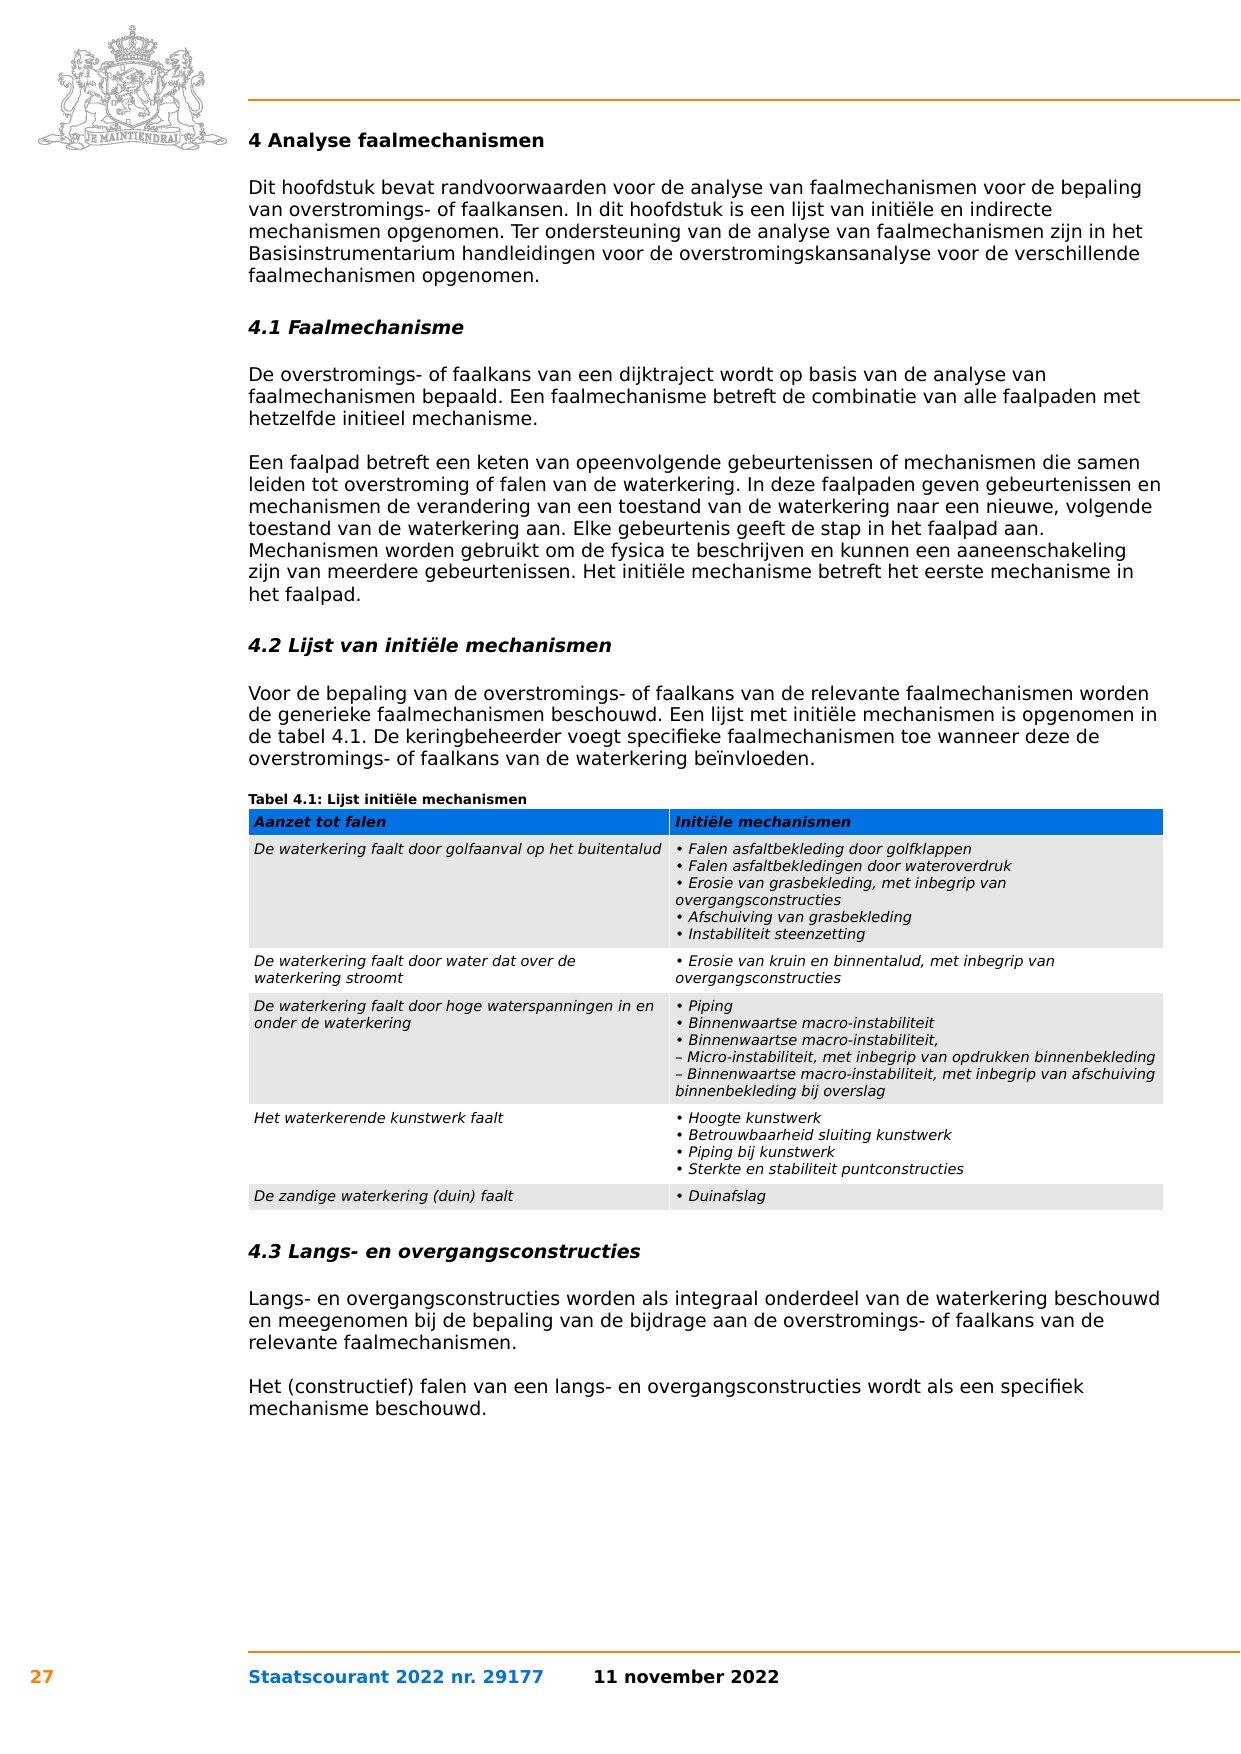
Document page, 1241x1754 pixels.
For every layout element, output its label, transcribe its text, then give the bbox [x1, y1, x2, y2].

table_cell • Piping • Binnenwaartse macro-instabiliteit • Binnenwaartse macro-instabiliteit, – Micro-instabiliteit, met inbegrip van opdrukken binnenbekleding – Binnenwaartse macro-instabiliteit, met inbegrip van afschuiving binnenbekleding bij overslag [670, 993, 1163, 1104]
subtitle 4.1 Faalmechanisme [248, 317, 1163, 339]
table_cell Aanzet tot falen [249, 809, 669, 835]
subtitle 4 Analyse faalmechanismen [248, 130, 1163, 152]
text Dit hoofdstuk bevat randvoorwaarden voor de analyse van faalmechanismen voor de bepaling van overstromings- of faalkansen. In dit hoofdstuk is een lijst van initiële en indirecte mechanismen opgenomen. Ter ondersteuning van de analyse van faalmechanismen zijn in het Basisinstrumentarium handleidingen voor de overstromingskansanalyse voor de verschillende faalmechanismen opgenomen. [248, 177, 1163, 287]
table_cell • Hoogte kunstwerk • Betrouwbaarheid sluiting kunstwerk • Piping bij kunstwerk • Sterkte en stabiliteit puntconstructies [670, 1105, 1163, 1183]
table_cell De waterkering faalt door water dat over de waterkering stroomt [249, 949, 669, 992]
table_cell Initiële mechanismen [670, 809, 1163, 835]
table_cell De waterkering faalt door golfaanval op het buitentalud [249, 836, 669, 948]
table_cell • Duinafslag [670, 1184, 1163, 1210]
text Het (constructief) falen van een langs- en overgangsconstructies wordt als een specifiek mechanisme beschouwd. [248, 1376, 1163, 1420]
picture [38, 25, 227, 150]
table_cell Het waterkerende kunstwerk faalt [249, 1105, 669, 1183]
table_cell • Falen asfaltbekleding door golfklappen • Falen asfaltbekledingen door wateroverdruk • Erosie van grasbekleding, met inbegrip van overgangsconstructies • Afschuiving van grasbekleding • Instabiliteit steenzetting [670, 836, 1163, 948]
subtitle 4.3 Langs- en overgangsconstructies [248, 1241, 1163, 1263]
text Langs- en overgangsconstructies worden als integraal onderdeel van de waterkering beschouwd en meegenomen bij de bepaling van de bijdrage aan de overstromings- of faalkans van de relevante faalmechanismen. [248, 1288, 1163, 1354]
subtitle 4.2 Lijst van initiële mechanismen [248, 635, 1163, 657]
text Een faalpad betreft een keten van opeenvolgende gebeurtenissen of mechanismen die samen leiden tot overstroming of falen van de waterkering. In deze faalpaden geven gebeurtenissen en mechanismen de verandering van een toestand van de waterkering naar een nieuwe, volgende toestand van de waterkering aan. Elke gebeurtenis geeft de stap in het faalpad aan. Mechanismen worden gebruikt om de fysica te beschrijven en kunnen een aaneenschakeling zijn van meerdere gebeurtenissen. Het initiële mechanisme betreft het eerste mechanisme in het faalpad. [248, 452, 1163, 605]
table_cell De zandige waterkering (duin) faalt [249, 1184, 669, 1210]
table_header Tabel 4.1: Lijst initiële mechanismen [248, 792, 1163, 808]
table_cell • Erosie van kruin en binnentalud, met inbegrip van overgangsconstructies [670, 949, 1163, 992]
text Voor de bepaling van de overstromings- of faalkans van de relevante faalmechanismen worden de generieke faalmechanismen beschouwd. Een lijst met initiële mechanismen is opgenomen in de tabel 4.1. De keringbeheerder voegt specifieke faalmechanismen toe wanneer deze de overstromings- of faalkans van de waterkering beïnvloeden. [248, 682, 1163, 770]
table_cell De waterkering faalt door hoge waterspanningen in en onder de waterkering [249, 993, 669, 1104]
text De overstromings- of faalkans van een dijktraject wordt op basis van de analyse van faalmechanismen bepaald. Een faalmechanisme betreft de combinatie van alle faalpaden met hetzelfde initieel mechanisme. [248, 364, 1163, 430]
